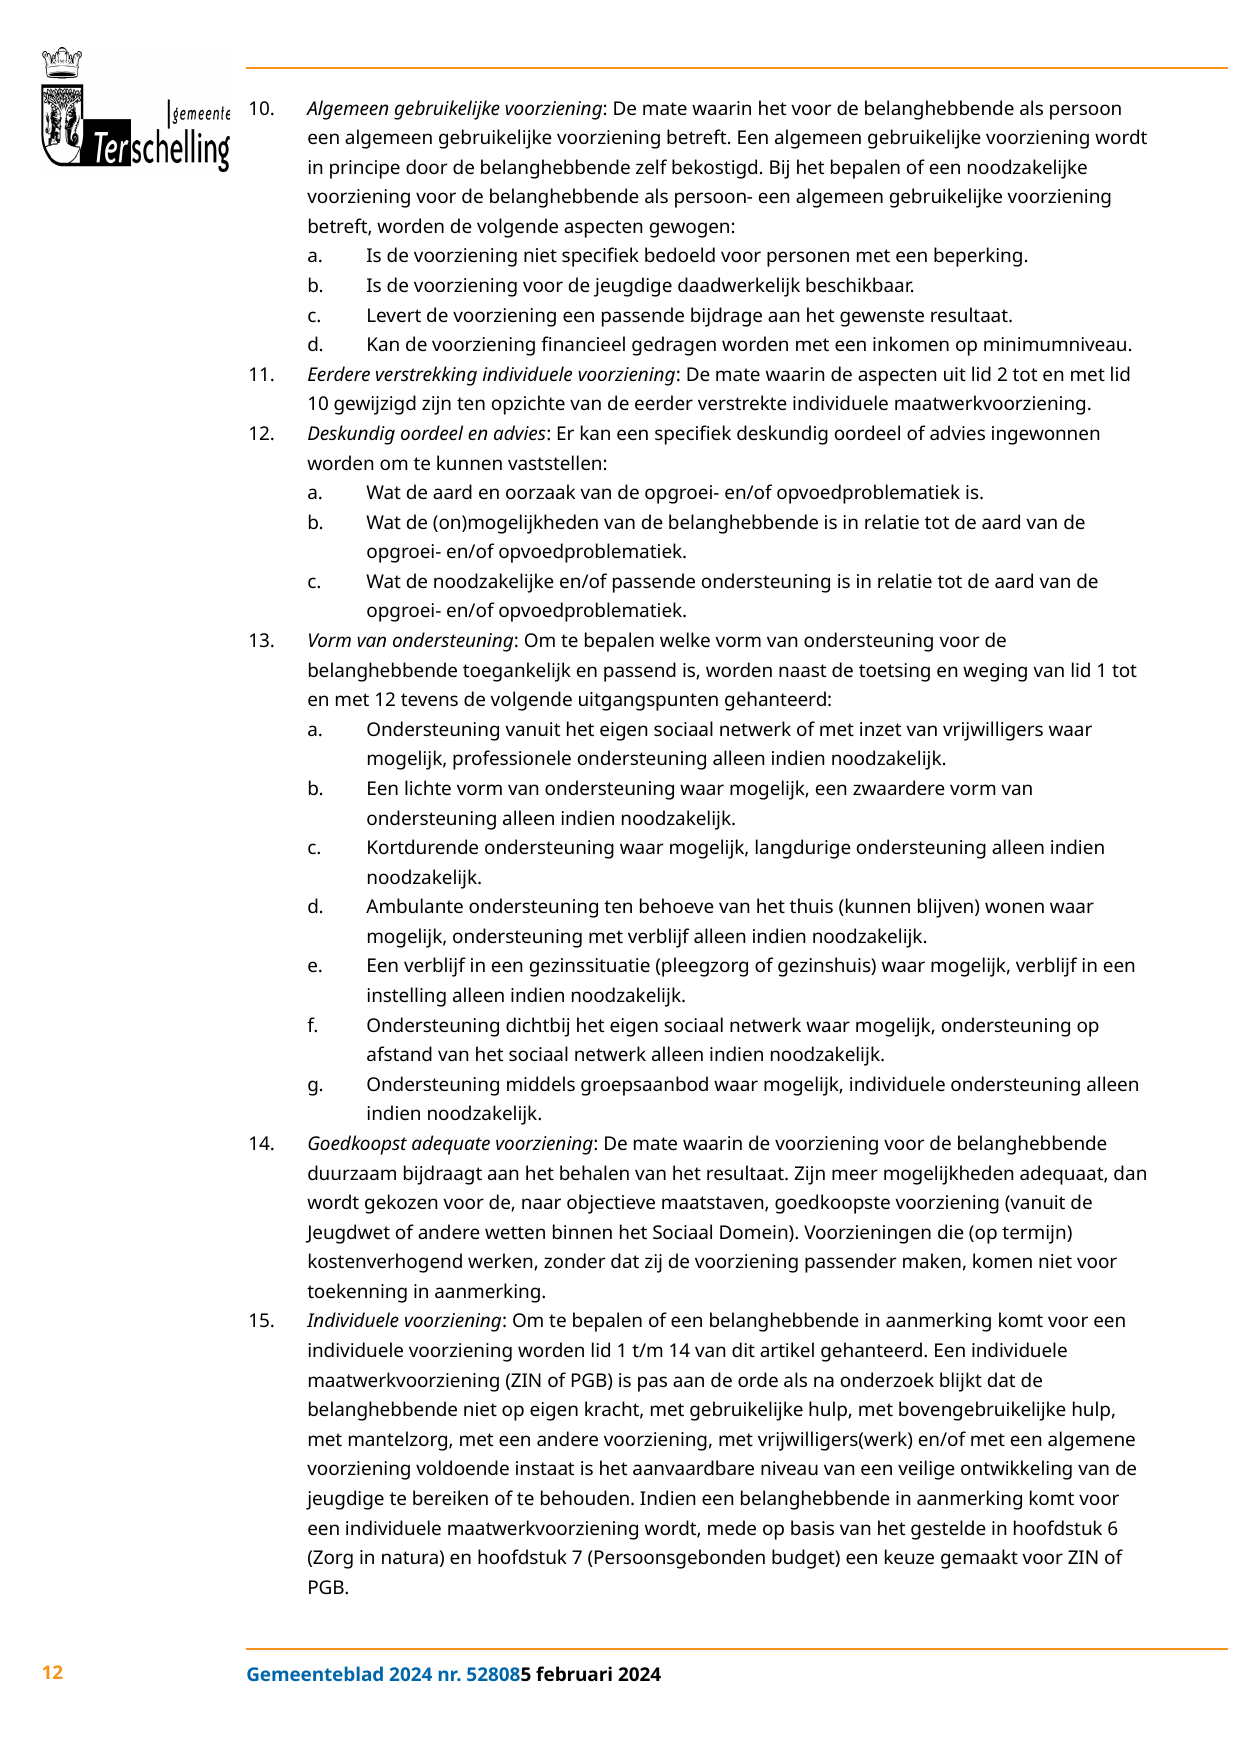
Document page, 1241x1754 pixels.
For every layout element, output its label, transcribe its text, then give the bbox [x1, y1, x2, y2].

list Algemeen gebruikelijke voorziening: De mate waarin het voor de belanghebbende als persoon een algemeen gebruikelijke voorziening betreft. Een algemeen gebruikelijke voorziening wordt in principe door de belanghebbende zelf bekostigd. Bij het bepalen of een noodzakelijke voorziening voor de belanghebbende als persoon- een algemeen gebruikelijke voorziening betreft, worden de volgende aspecten gewogen: [248, 95, 1152, 239]
list Deskundig oordeel en advies: Er kan een specifiek deskundig oordeel of advies ingewonnen worden om te kunnen vaststellen: [248, 420, 1152, 476]
list Ondersteuning dichtbij het eigen sociaal netwerk waar mogelijk, ondersteuning op afstand van het sociaal netwerk alleen indien noodzakelijk. [307, 1012, 1152, 1067]
list Vorm van ondersteuning: Om te bepalen welke vorm van ondersteuning voor de belanghebbende toegankelijk en passend is, worden naast de toetsing en weging van lid 1 tot en met 12 tevens de volgende uitgangspunten gehanteerd: [248, 627, 1152, 712]
list Ondersteuning vanuit het eigen sociaal netwerk of met inzet van vrijwilligers waar mogelijk, professionele ondersteuning alleen indien noodzakelijk. [307, 716, 1152, 771]
list Goedkoopst adequate voorziening: De mate waarin de voorziening voor de belanghebbende duurzaam bijdraagt aan het behalen van het resultaat. Zijn meer mogelijkheden adequaat, dan wordt gekozen voor de, naar objectieve maatstaven, goedkoopste voorziening (vanuit de Jeugdwet of andere wetten binnen het Sociaal Domein). Voorzieningen die (op termijn) kostenverhogend werken, zonder dat zij de voorziening passender maken, komen niet voor toekenning in aanmerking. [248, 1130, 1152, 1304]
list Ambulante ondersteuning ten behoeve van het thuis (kunnen blijven) wonen waar mogelijk, ondersteuning met verblijf alleen indien noodzakelijk. [307, 893, 1152, 949]
list Levert de voorziening een passende bijdrage aan het gewenste resultaat. [307, 302, 1152, 328]
list Is de voorziening niet specifiek bedoeld voor personen met een beperking. [307, 243, 1152, 268]
list Wat de noodzakelijke en/of passende ondersteuning is in relatie tot de aard van de opgroei- en/of opvoedproblematiek. [307, 568, 1152, 623]
list Een verblijf in een gezinssituatie (pleegzorg of gezinshuis) waar mogelijk, verblijf in een instelling alleen indien noodzakelijk. [307, 953, 1152, 1008]
list Kan de voorziening financieel gedragen worden met een inkomen op minimumniveau. [307, 331, 1152, 357]
list Wat de aard en oorzaak van de opgroei- en/of opvoedproblematiek is. [307, 479, 1152, 505]
list Individuele voorziening: Om te bepalen of een belanghebbende in aanmerking komt voor een individuele voorziening worden lid 1 t/m 14 van dit artikel gehanteerd. Een individuele maatwerkvoorziening (ZIN of PGB) is pas aan de orde als na onderzoek blijkt dat de belanghebbende niet op eigen kracht, met gebruikelijke hulp, met bovengebruikelijke hulp, met mantelzorg, met een andere voorziening, met vrijwilligers(werk) en/of met een algemene voorziening voldoende instaat is het aanvaardbare niveau van een veilige ontwikkeling van de jeugdige te bereiken of te behouden. Indien een belanghebbende in aanmerking komt voor een individuele maatwerkvoorziening wordt, mede op basis van het gestelde in hoofdstuk 6 (Zorg in natura) en hoofdstuk 7 (Persoonsgebonden budget) een keuze gemaakt voor ZIN of PGB. [248, 1308, 1152, 1600]
list Een lichte vorm van ondersteuning waar mogelijk, een zwaardere vorm van ondersteuning alleen indien noodzakelijk. [307, 775, 1152, 831]
picture [41, 47, 231, 172]
list Eerdere verstrekking individuele voorziening: De mate waarin de aspecten uit lid 2 tot en met lid 10 gewijzigd zijn ten opzichte van de eerder verstrekte individuele maatwerkvoorziening. [248, 361, 1152, 416]
list Is de voorziening voor de jeugdige daadwerkelijk beschikbaar. [307, 272, 1152, 298]
list Ondersteuning middels groepsaanbod waar mogelijk, individuele ondersteuning alleen indien noodzakelijk. [307, 1071, 1152, 1126]
list Wat de (on)mogelijkheden van de belanghebbende is in relatie tot de aard van de opgroei- en/of opvoedproblematiek. [307, 509, 1152, 564]
list Kortdurende ondersteuning waar mogelijk, langdurige ondersteuning alleen indien noodzakelijk. [307, 834, 1152, 890]
